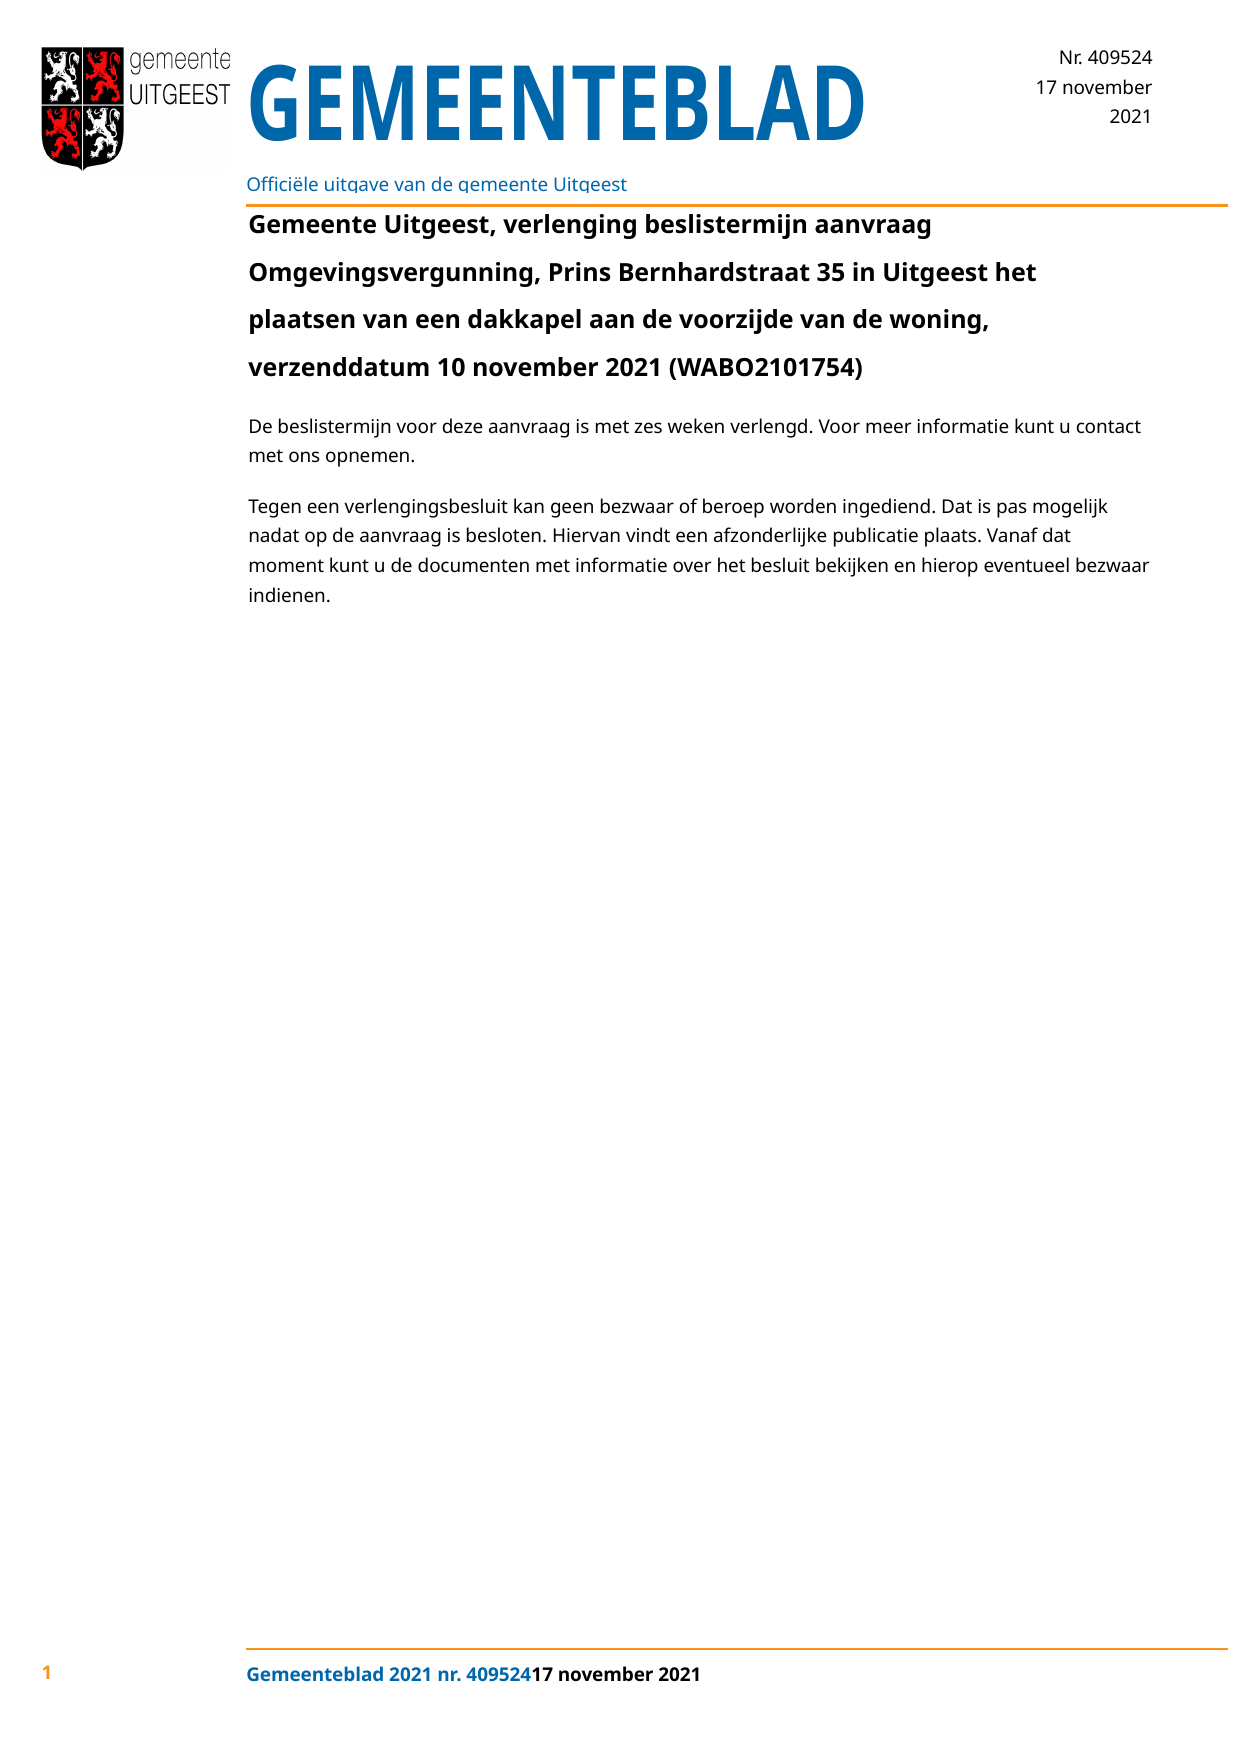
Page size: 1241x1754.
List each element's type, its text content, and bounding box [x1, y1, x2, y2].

text De beslistermijn voor deze aanvraag is met zes weken verlengd. Voor meer informatie kunt u contact met ons opnemen. [248, 413, 1152, 468]
picture [41, 47, 231, 172]
text Tegen een verlengingsbesluit kan geen bezwaar of beroep worden ingediend. Dat is pas mogelijk nadat op de aanvraag is besloten. Hiervan vindt een afzonderlijke publicatie plaats. Vanaf dat moment kunt u de documenten met informatie over het besluit bekijken en hierop eventueel bezwaar indienen. [248, 493, 1152, 608]
text Gemeente Uitgeest, verlenging beslistermijn aanvraag Omgevingsvergunning, Prins Bernhardstraat 35 in Uitgeest het plaatsen van een dakkapel aan de voorzijde van de woning, verzenddatum 10 november 2021 (WABO2101754) [248, 207, 1152, 384]
